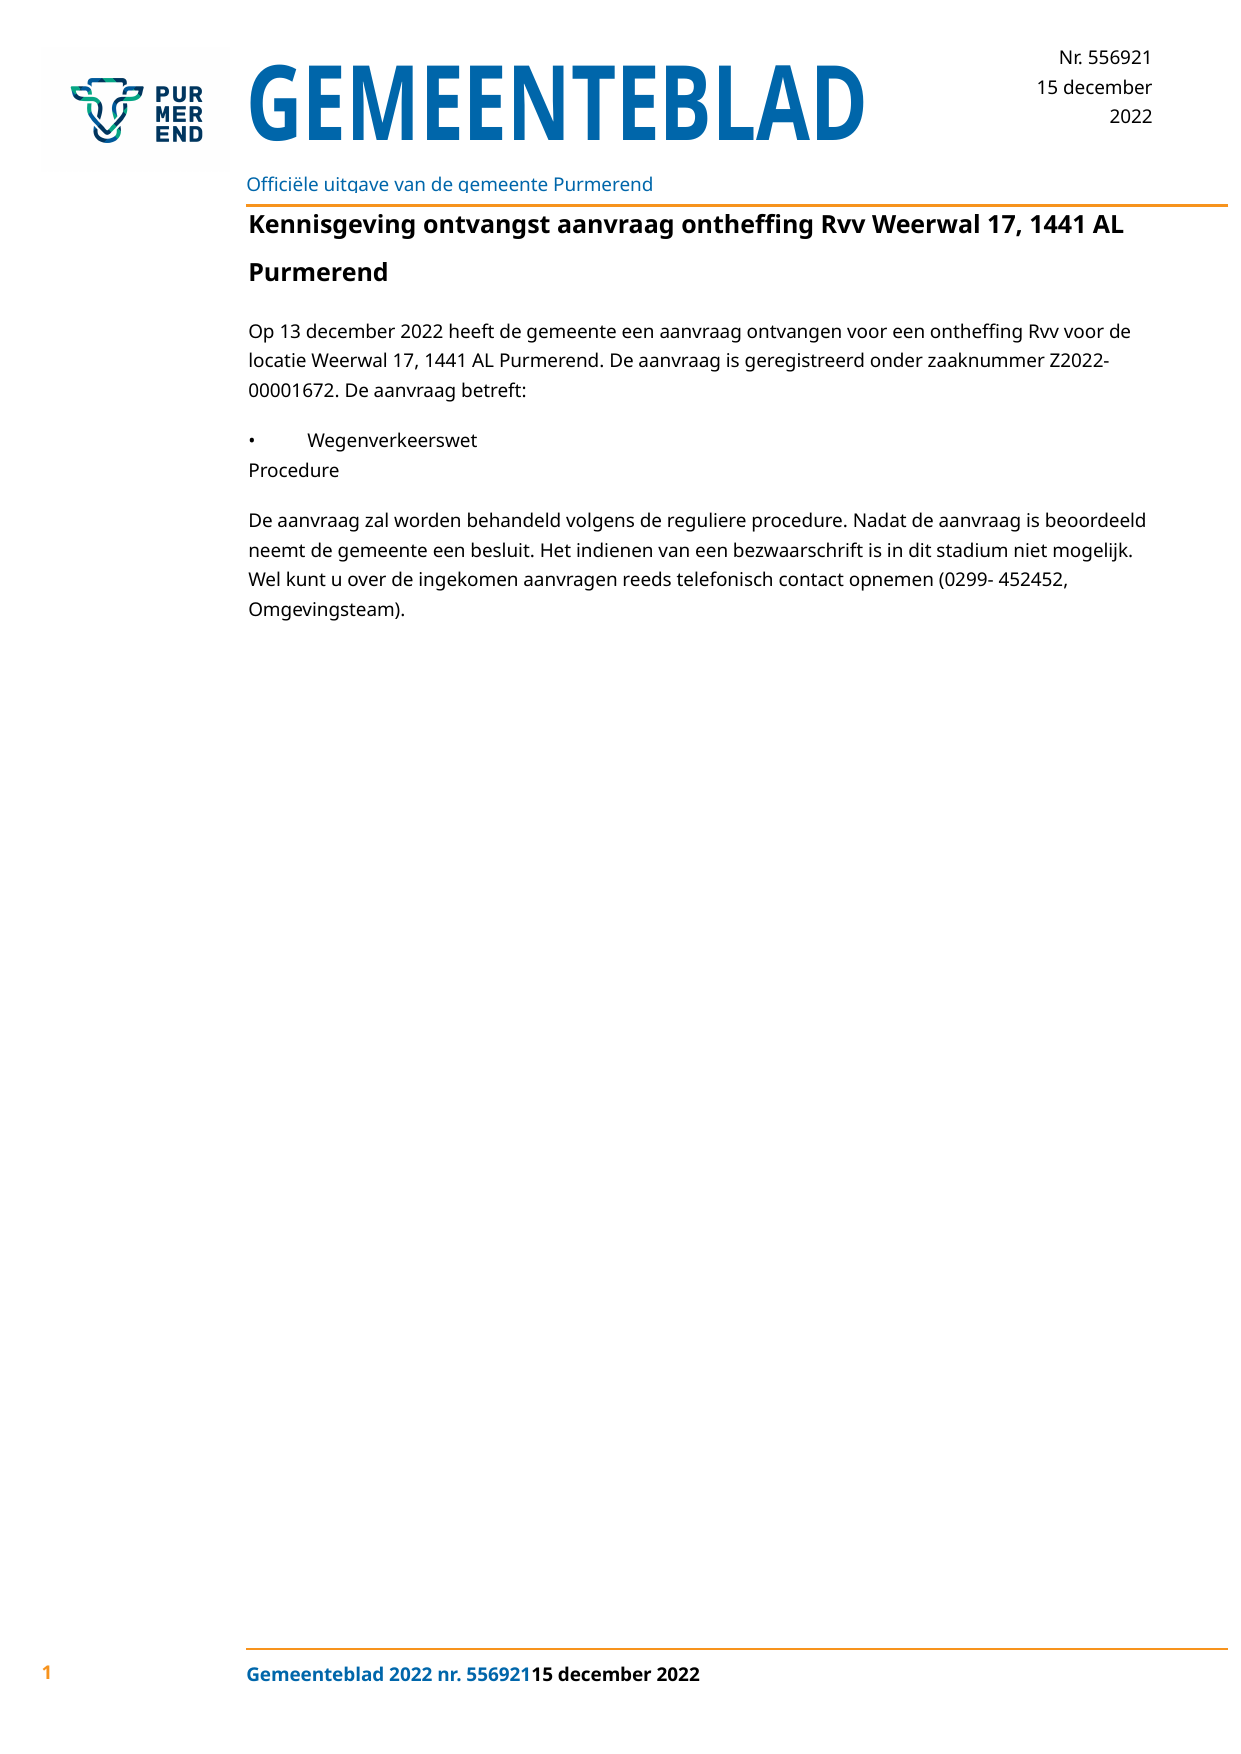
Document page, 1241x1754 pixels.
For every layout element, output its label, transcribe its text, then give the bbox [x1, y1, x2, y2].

text Op 13 december 2022 heeft de gemeente een aanvraag ontvangen voor een ontheffing Rvv voor de locatie Weerwal 17, 1441 AL Purmerend. De aanvraag is geregistreerd onder zaaknummer Z2022-00001672. De aanvraag betreft: [248, 318, 1152, 403]
picture [41, 47, 231, 172]
list Wegenverkeerswet [248, 427, 1152, 453]
text Procedure [248, 457, 1152, 483]
text De aanvraag zal worden behandeld volgens de reguliere procedure. Nadat de aanvraag is beoordeeld neemt de gemeente een besluit. Het indienen van een bezwaarschrift is in dit stadium niet mogelijk. Wel kunt u over de ingekomen aanvragen reeds telefonisch contact opnemen (0299- 452452, Omgevingsteam). [248, 507, 1152, 622]
text Kennisgeving ontvangst aanvraag ontheffing Rvv Weerwal 17, 1441 AL Purmerend [248, 207, 1152, 288]
